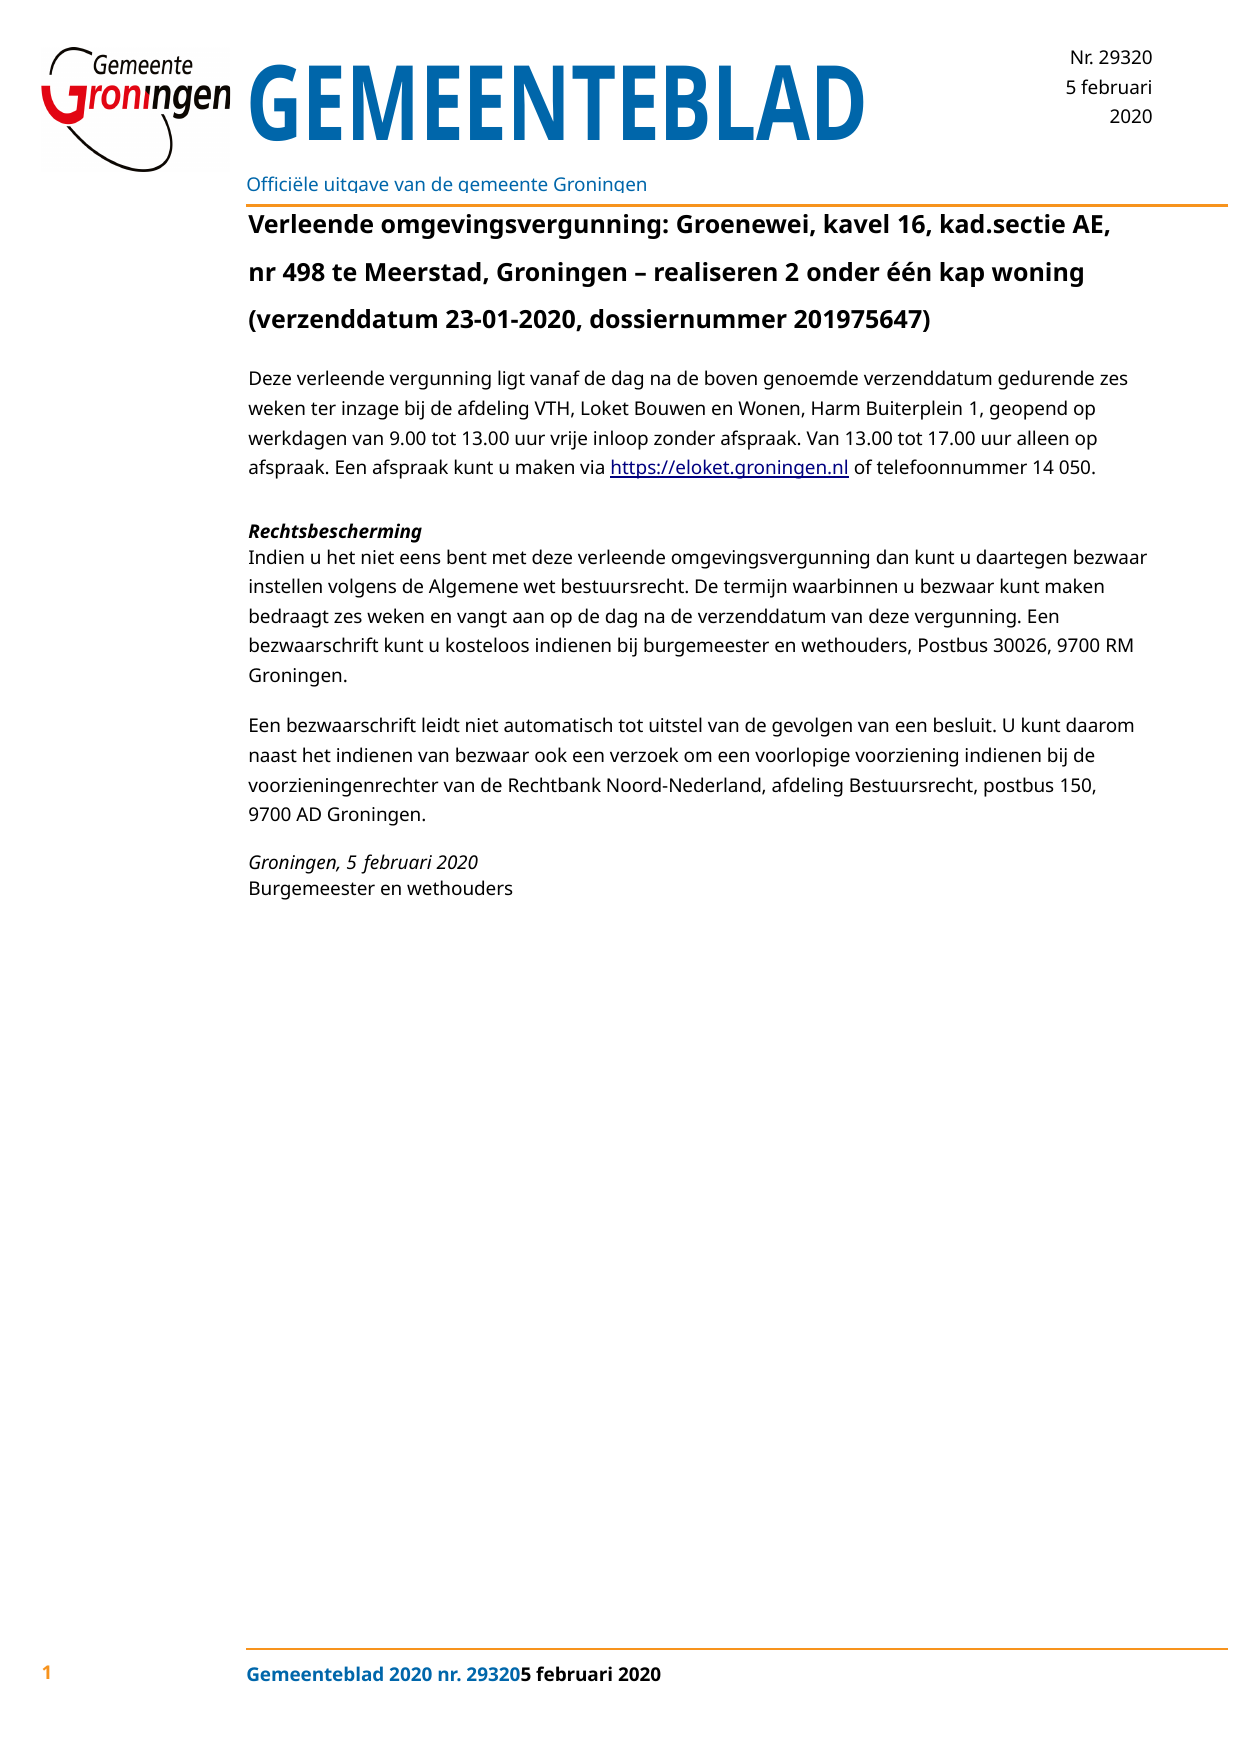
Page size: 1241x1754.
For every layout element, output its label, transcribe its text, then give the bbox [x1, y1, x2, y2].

text Deze verleende vergunning ligt vanaf de dag na de boven genoemde verzenddatum gedurende zes weken ter inzage bij de afdeling VTH, Loket Bouwen en Wonen, Harm Buiterplein 1, geopend op werkdagen van 9.00 tot 13.00 uur vrije inloop zonder afspraak. Van 13.00 tot 17.00 uur alleen op afspraak. Een afspraak kunt u maken via https://eloket.groningen.nl of telefoonnummer 14 050. [248, 366, 1152, 480]
text Indien u het niet eens bent met deze verleende omgevingsvergunning dan kunt u daartegen bezwaar instellen volgens de Algemene wet bestuursrecht. De termijn waarbinnen u bezwaar kunt maken bedraagt zes weken en vangt aan op de dag na de verzenddatum van deze vergunning. Een bezwaarschrift kunt u kosteloos indienen bij burgemeester en wethouders, Postbus 30026, 9700 RM Groningen. [248, 544, 1152, 688]
picture [41, 47, 231, 172]
text Een bezwaarschrift leidt niet automatisch tot uitstel van de gevolgen van een besluit. U kunt daarom naast het indienen van bezwaar ook een verzoek om een voorlopige voorziening indienen bij de voorzieningenrechter van de Rechtbank Noord-Nederland, afdeling Bestuursrecht, postbus 150, 9700 AD Groningen. [248, 713, 1152, 827]
text Rechtsbescherming [248, 518, 1152, 544]
text Burgemeester en wethouders [248, 875, 1152, 901]
text Verleende omgevingsvergunning: Groenewei, kavel 16, kad.sectie AE, nr 498 te Meerstad, Groningen – realiseren 2 onder één kap woning (verzenddatum 23-01-2020, dossiernummer 201975647) [248, 207, 1152, 336]
text Groningen, 5 februari 2020 [248, 849, 1152, 875]
